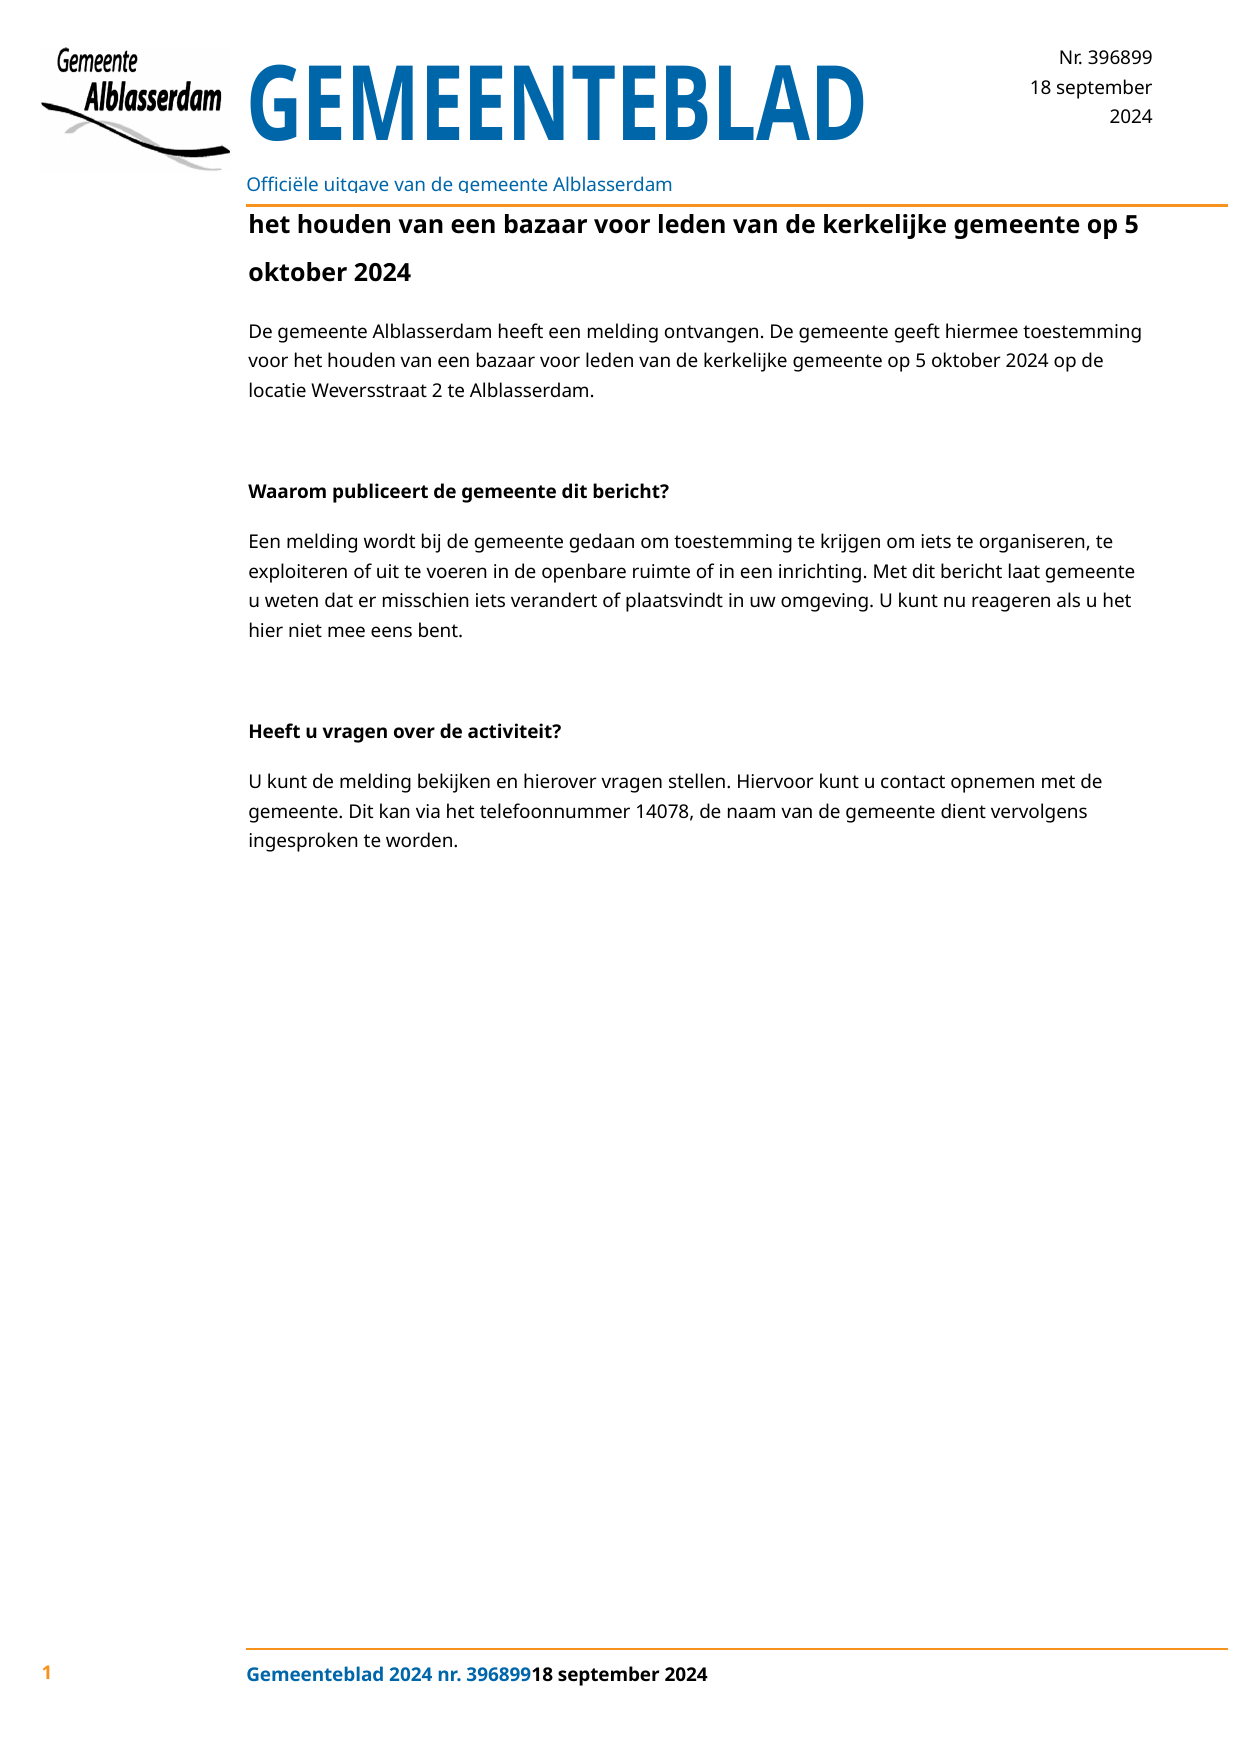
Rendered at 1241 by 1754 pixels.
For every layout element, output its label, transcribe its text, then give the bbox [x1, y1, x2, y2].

text Waarom publiceert de gemeente dit bericht? [248, 478, 1152, 504]
text U kunt de melding bekijken en hierover vragen stellen. Hiervoor kunt u contact opnemen met de gemeente. Dit kan via het telefoonnummer 14078, de naam van de gemeente dient vervolgens ingesproken te worden. [248, 768, 1152, 853]
picture [41, 47, 231, 172]
text De gemeente Alblasserdam heeft een melding ontvangen. De gemeente geeft hiermee toestemming voor het houden van een bazaar voor leden van de kerkelijke gemeente op 5 oktober 2024 op de locatie Weversstraat 2 te Alblasserdam. [248, 318, 1152, 403]
text Heeft u vragen over de activiteit? [248, 718, 1152, 744]
text het houden van een bazaar voor leden van de kerkelijke gemeente op 5 oktober 2024 [248, 207, 1152, 288]
text Een melding wordt bij de gemeente gedaan om toestemming te krijgen om iets te organiseren, te exploiteren of uit te voeren in de openbare ruimte of in een inrichting. Met dit bericht laat gemeente u weten dat er misschien iets verandert of plaatsvindt in uw omgeving. U kunt nu reageren als u het hier niet mee eens bent. [248, 528, 1152, 643]
